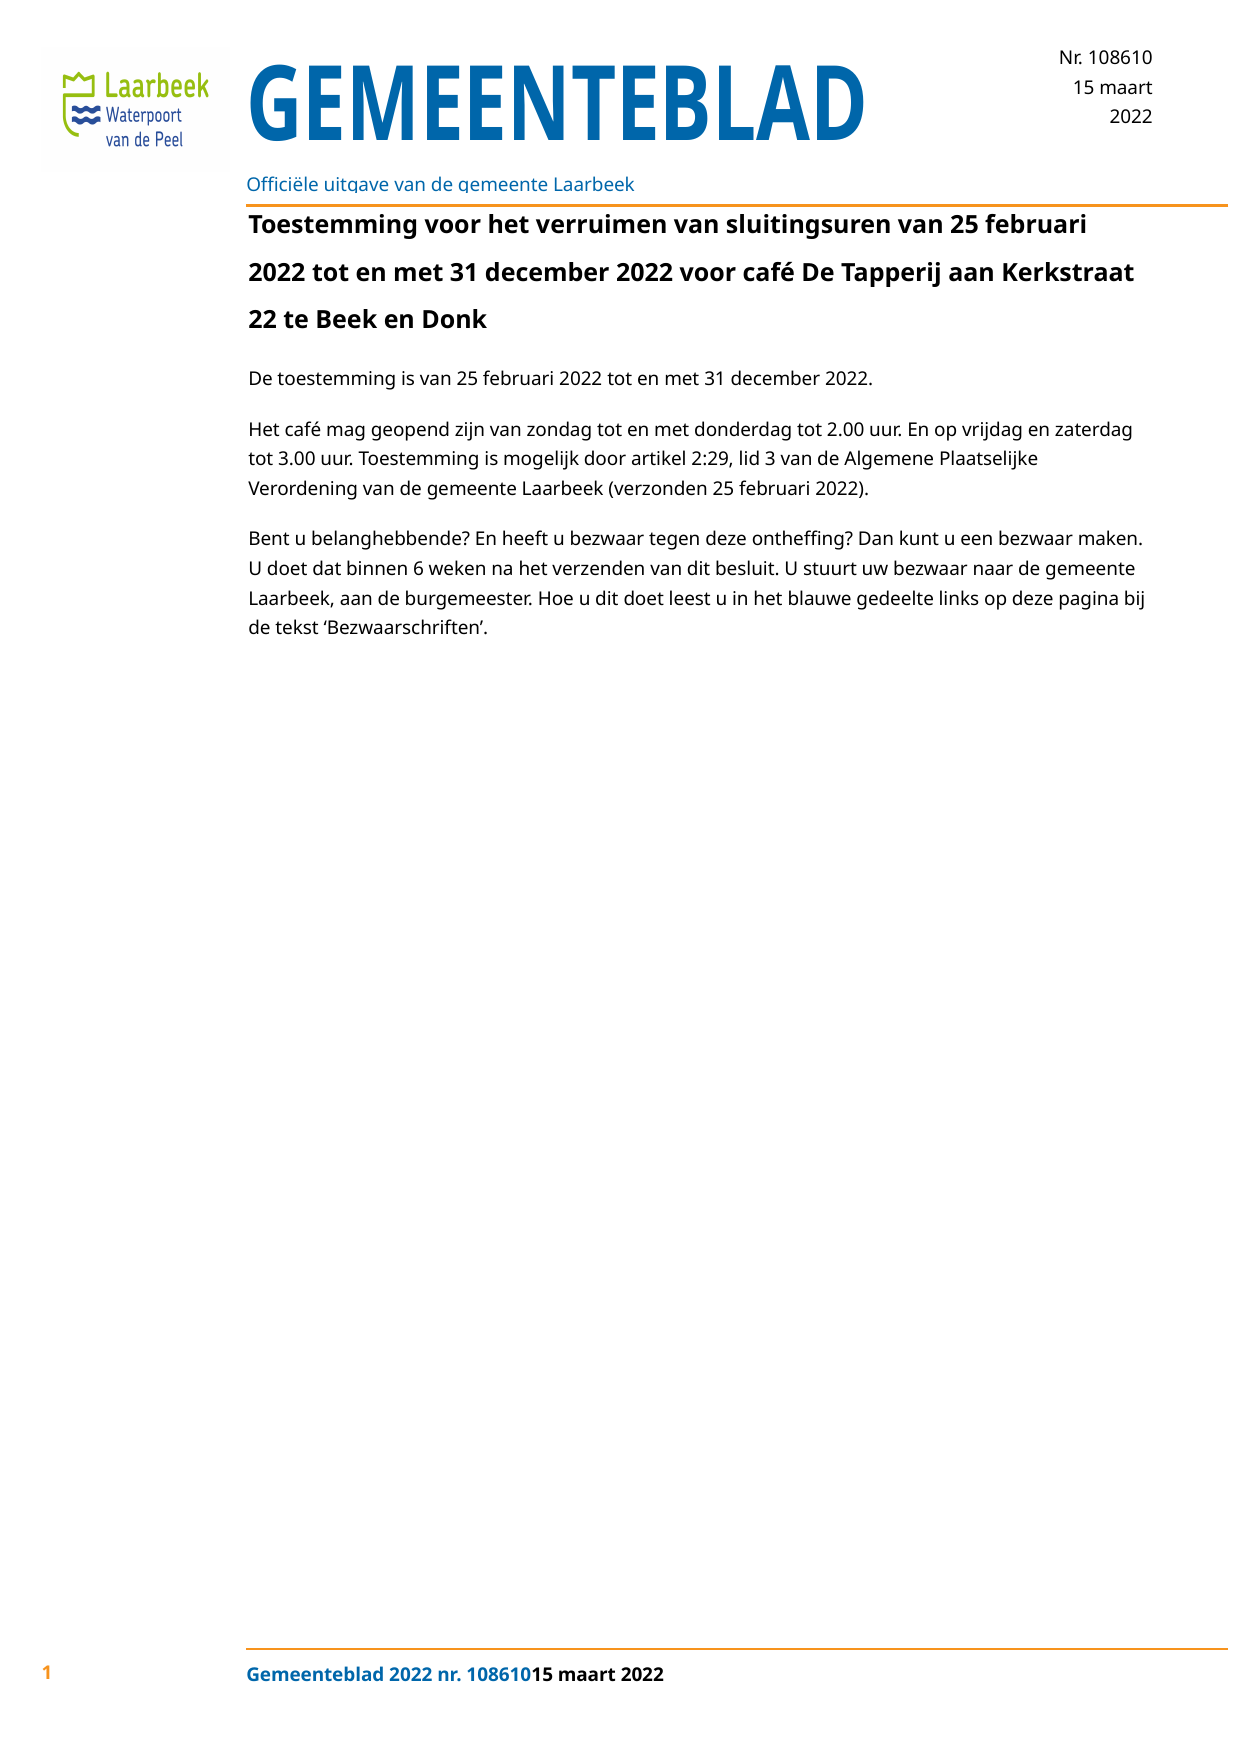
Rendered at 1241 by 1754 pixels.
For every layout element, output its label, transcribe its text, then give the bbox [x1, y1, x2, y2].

text De toestemming is van 25 februari 2022 tot en met 31 december 2022. [248, 366, 1152, 391]
picture [41, 47, 231, 172]
text Bent u belanghebbende? En heeft u bezwaar tegen deze ontheffing? Dan kunt u een bezwaar maken. U doet dat binnen 6 weken na het verzenden van dit besluit. U stuurt uw bezwaar naar de gemeente Laarbeek, aan de burgemeester. Hoe u dit doet leest u in het blauwe gedeelte links op deze pagina bij de tekst ‘Bezwaarschriften’. [248, 526, 1152, 640]
text Toestemming voor het verruimen van sluitingsuren van 25 februari 2022 tot en met 31 december 2022 voor café De Tapperij aan Kerkstraat 22 te Beek en Donk [248, 207, 1152, 336]
text Het café mag geopend zijn van zondag tot en met donderdag tot 2.00 uur. En op vrijdag en zaterdag tot 3.00 uur. Toestemming is mogelijk door artikel 2:29, lid 3 van de Algemene Plaatselijke Verordening van de gemeente Laarbeek (verzonden 25 februari 2022). [248, 416, 1152, 501]
